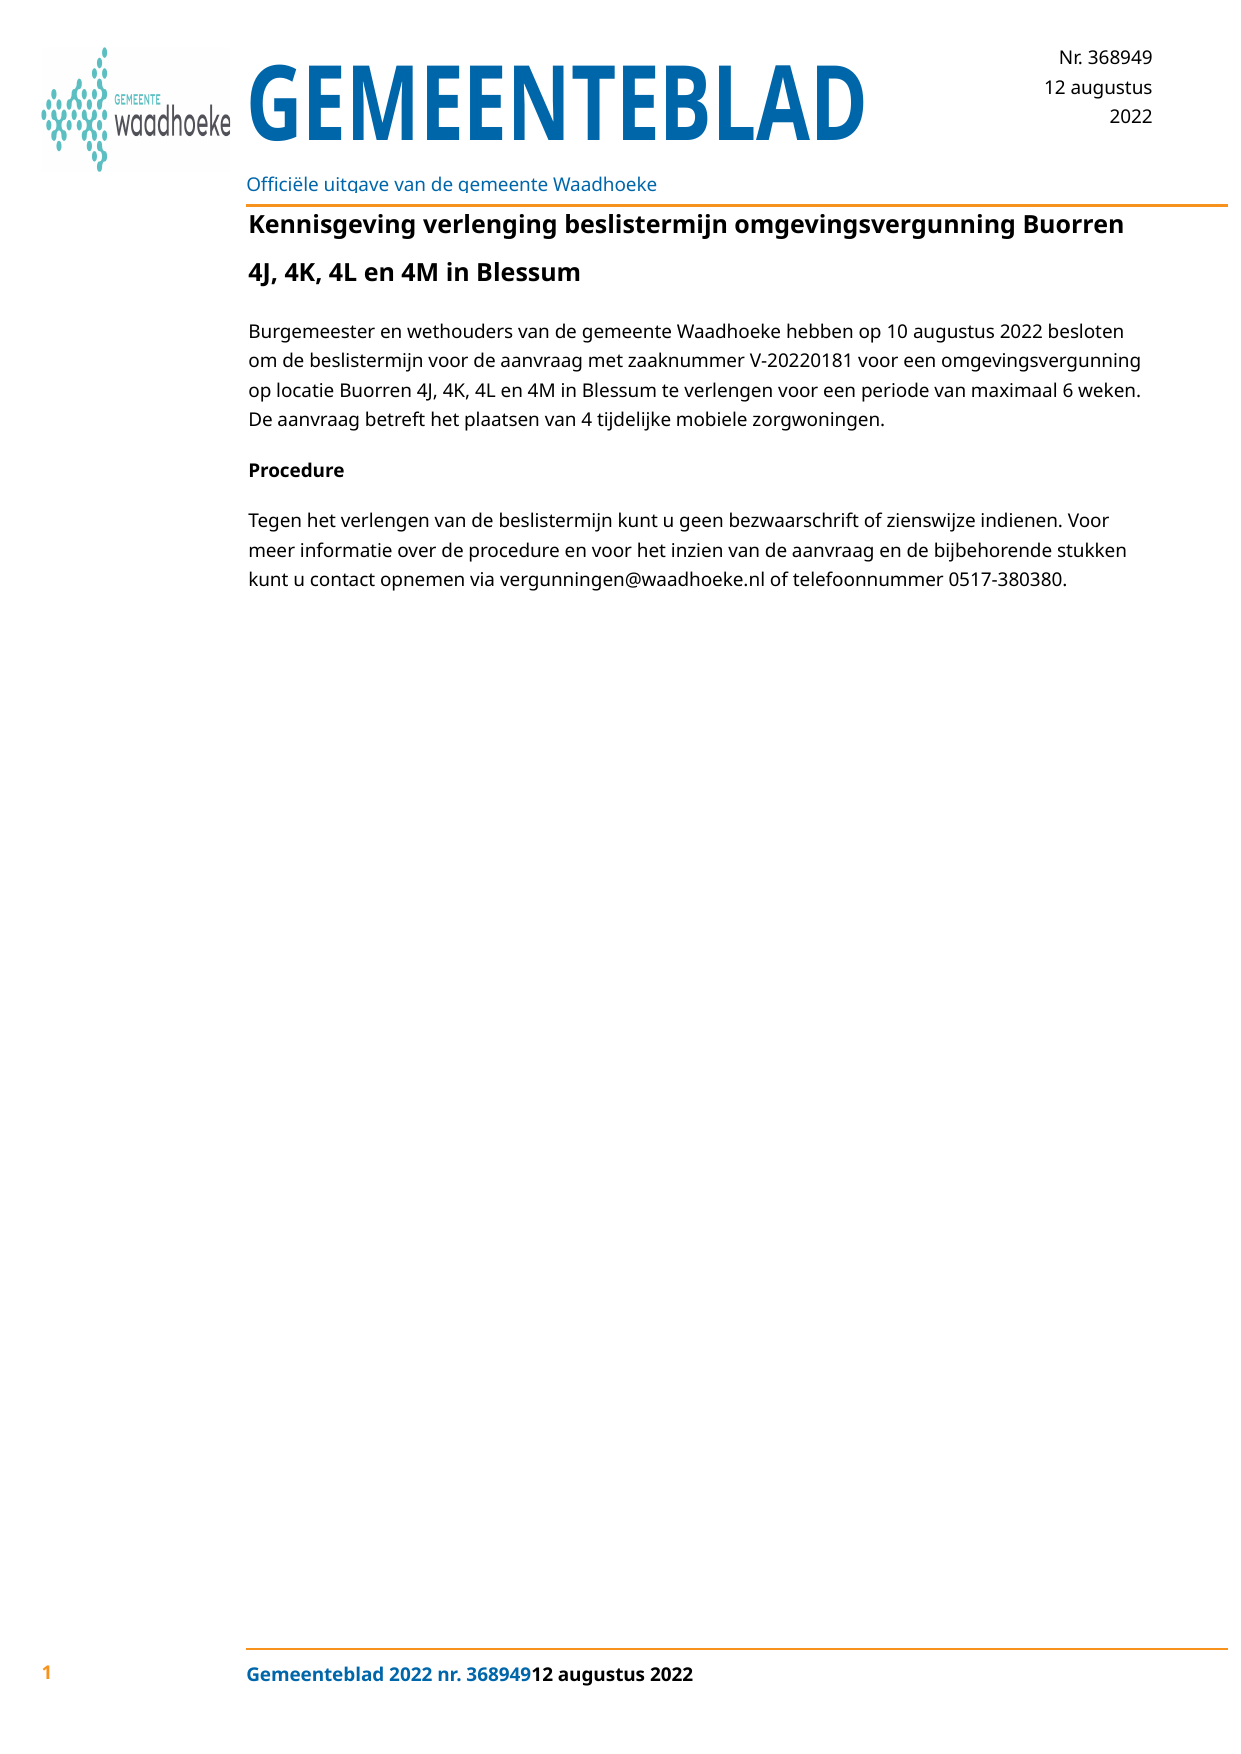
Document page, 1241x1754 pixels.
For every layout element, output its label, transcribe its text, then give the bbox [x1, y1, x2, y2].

text Procedure [248, 457, 1152, 483]
text Burgemeester en wethouders van de gemeente Waadhoeke hebben op 10 augustus 2022 besloten om de beslistermijn voor de aanvraag met zaaknummer V-20220181 voor een omgevingsvergunning op locatie Buorren 4J, 4K, 4L en 4M in Blessum te verlengen voor een periode van maximaal 6 weken. De aanvraag betreft het plaatsen van 4 tijdelijke mobiele zorgwoningen. [248, 318, 1152, 432]
text Kennisgeving verlenging beslistermijn omgevingsvergunning Buorren 4J, 4K, 4L en 4M in Blessum [248, 207, 1152, 288]
picture [41, 47, 231, 172]
text Tegen het verlengen van de beslistermijn kunt u geen bezwaarschrift of zienswijze indienen. Voor meer informatie over de procedure en voor het inzien van de aanvraag en de bijbehorende stukken kunt u contact opnemen via vergunningen@waadhoeke.nl of telefoonnummer 0517-380380. [248, 507, 1152, 592]
